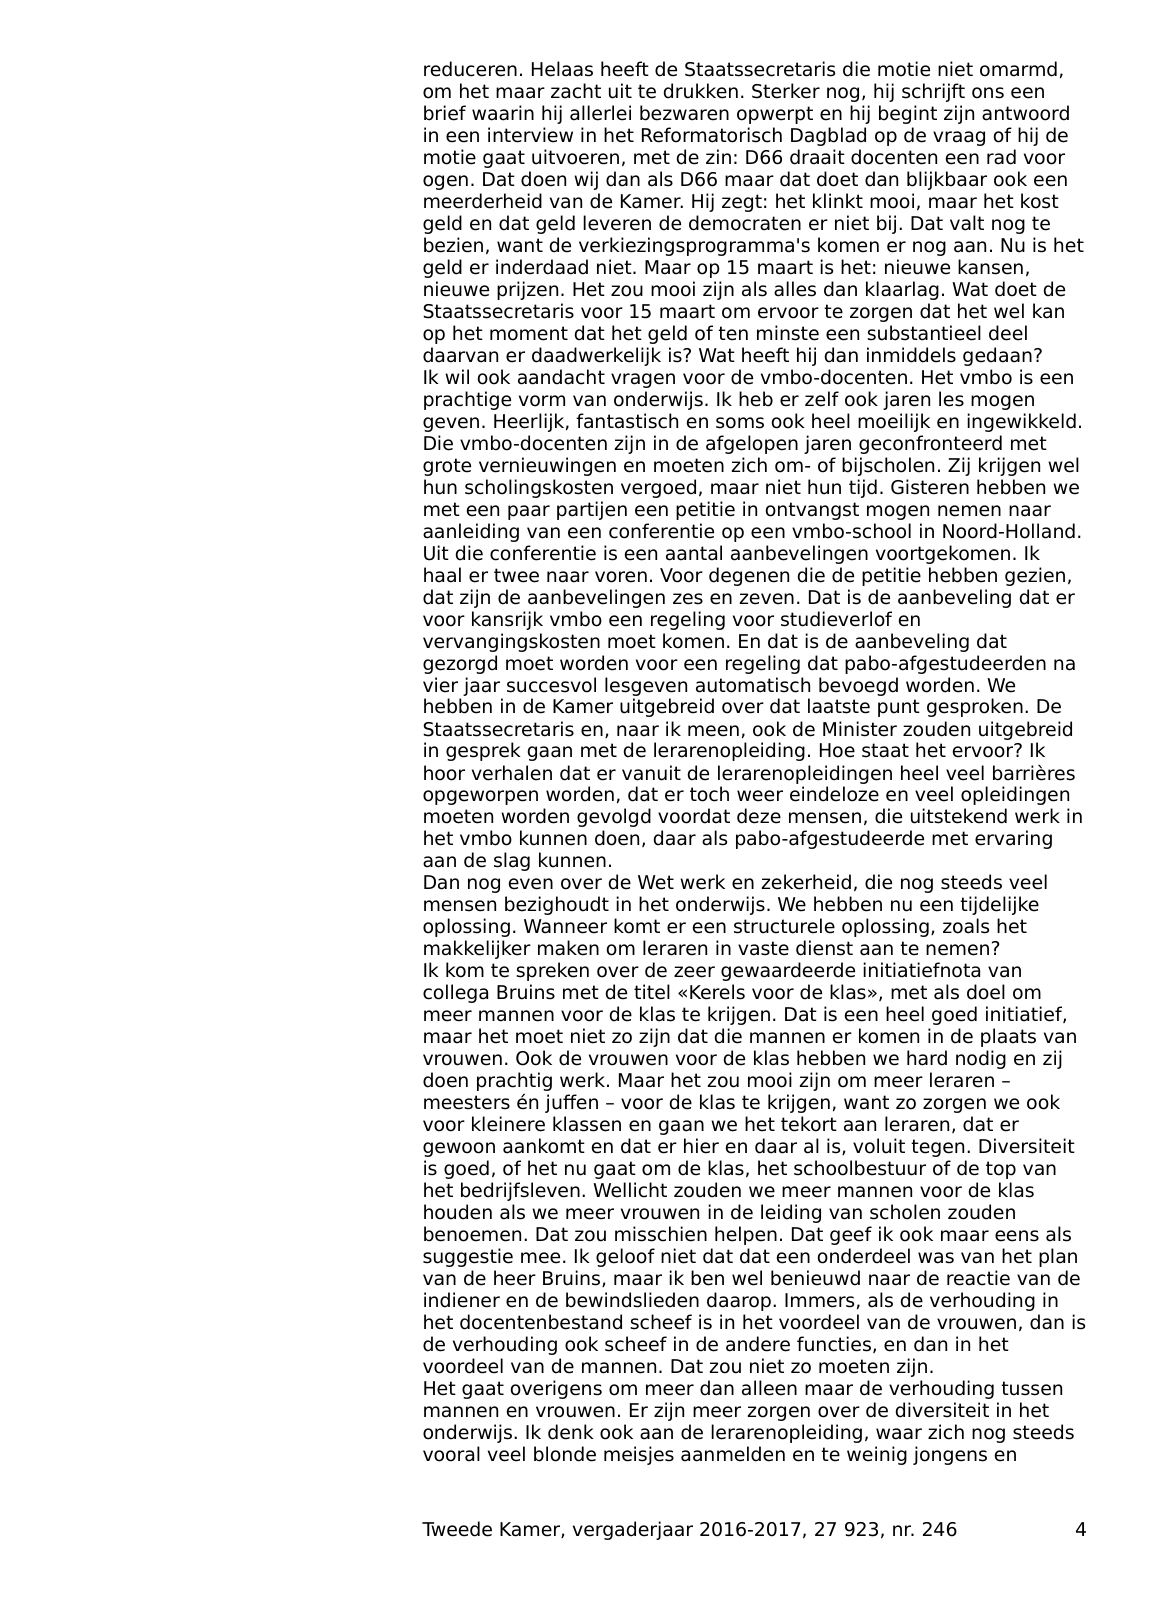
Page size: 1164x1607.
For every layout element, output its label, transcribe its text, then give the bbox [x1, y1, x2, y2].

text Ik kom te spreken over de zeer gewaardeerde initiatiefnota van collega Bruins met de titel «Kerels voor de klas», met als doel om meer mannen voor de klas te krijgen. Dat is een heel goed initiatief, maar het moet niet zo zijn dat die mannen er komen in de plaats van vrouwen. Ook de vrouwen voor de klas hebben we hard nodig en zij doen prachtig werk. Maar het zou mooi zijn om meer leraren – meesters én juffen – voor de klas te krijgen, want zo zorgen we ook voor kleinere klassen en gaan we het tekort aan leraren, dat er gewoon aankomt en dat er hier en daar al is, voluit tegen. Diversiteit is goed, of het nu gaat om de klas, het schoolbestuur of de top van het bedrijfsleven. Wellicht zouden we meer mannen voor de klas houden als we meer vrouwen in de leiding van scholen zouden benoemen. Dat zou misschien helpen. Dat geef ik ook maar eens als suggestie mee. Ik geloof niet dat dat een onderdeel was van het plan van de heer Bruins, maar ik ben wel benieuwd naar de reactie van de indiener en de bewindslieden daarop. Immers, als de verhouding in het docentenbestand scheef is in het voordeel van de vrouwen, dan is de verhouding ook scheef in de andere functies, en dan in het voordeel van de mannen. Dat zou niet zo moeten zijn. [422, 960, 1087, 1378]
text reduceren. Helaas heeft de Staatssecretaris die motie niet omarmd, om het maar zacht uit te drukken. Sterker nog, hij schrijft ons een brief waarin hij allerlei bezwaren opwerpt en hij begint zijn antwoord in een interview in het Reformatorisch Dagblad op de vraag of hij de motie gaat uitvoeren, met de zin: D66 draait docenten een rad voor ogen. Dat doen wij dan als D66 maar dat doet dan blijkbaar ook een meerderheid van de Kamer. Hij zegt: het klinkt mooi, maar het kost geld en dat geld leveren de democraten er niet bij. Dat valt nog te bezien, want de verkiezingsprogramma's komen er nog aan. Nu is het geld er inderdaad niet. Maar op 15 maart is het: nieuwe kansen, nieuwe prijzen. Het zou mooi zijn als alles dan klaarlag. Wat doet de Staatssecretaris voor 15 maart om ervoor te zorgen dat het wel kan op het moment dat het geld of ten minste een substantieel deel daarvan er daadwerkelijk is? Wat heeft hij dan inmiddels gedaan? [422, 59, 1087, 367]
text Het gaat overigens om meer dan alleen maar de verhouding tussen mannen en vrouwen. Er zijn meer zorgen over de diversiteit in het onderwijs. Ik denk ook aan de lerarenopleiding, waar zich nog steeds vooral veel blonde meisjes aanmelden en te weinig jongens en [422, 1378, 1087, 1466]
text Dan nog even over de Wet werk en zekerheid, die nog steeds veel mensen bezighoudt in het onderwijs. We hebben nu een tijdelijke oplossing. Wanneer komt er een structurele oplossing, zoals het makkelijker maken om leraren in vaste dienst aan te nemen? [422, 872, 1087, 960]
text Ik wil ook aandacht vragen voor de vmbo-docenten. Het vmbo is een prachtige vorm van onderwijs. Ik heb er zelf ook jaren les mogen geven. Heerlijk, fantastisch en soms ook heel moeilijk en ingewikkeld. Die vmbo-docenten zijn in de afgelopen jaren geconfronteerd met grote vernieuwingen en moeten zich om- of bijscholen. Zij krijgen wel hun scholingskosten vergoed, maar niet hun tijd. Gisteren hebben we met een paar partijen een petitie in ontvangst mogen nemen naar aanleiding van een conferentie op een vmbo-school in Noord-Holland. Uit die conferentie is een aantal aanbevelingen voortgekomen. Ik haal er twee naar voren. Voor degenen die de petitie hebben gezien, dat zijn de aanbevelingen zes en zeven. Dat is de aanbeveling dat er voor kansrijk vmbo een regeling voor studieverlof en vervangingskosten moet komen. En dat is de aanbeveling dat gezorgd moet worden voor een regeling dat pabo-afgestudeerden na vier jaar succesvol lesgeven automatisch bevoegd worden. We hebben in de Kamer uitgebreid over dat laatste punt gesproken. De Staatssecretaris en, naar ik meen, ook de Minister zouden uitgebreid in gesprek gaan met de lerarenopleiding. Hoe staat het ervoor? Ik hoor verhalen dat er vanuit de lerarenopleidingen heel veel barrières opgeworpen worden, dat er toch weer eindeloze en veel opleidingen moeten worden gevolgd voordat deze mensen, die uitstekend werk in het vmbo kunnen doen, daar als pabo-afgestudeerde met ervaring aan de slag kunnen. [422, 367, 1087, 872]
